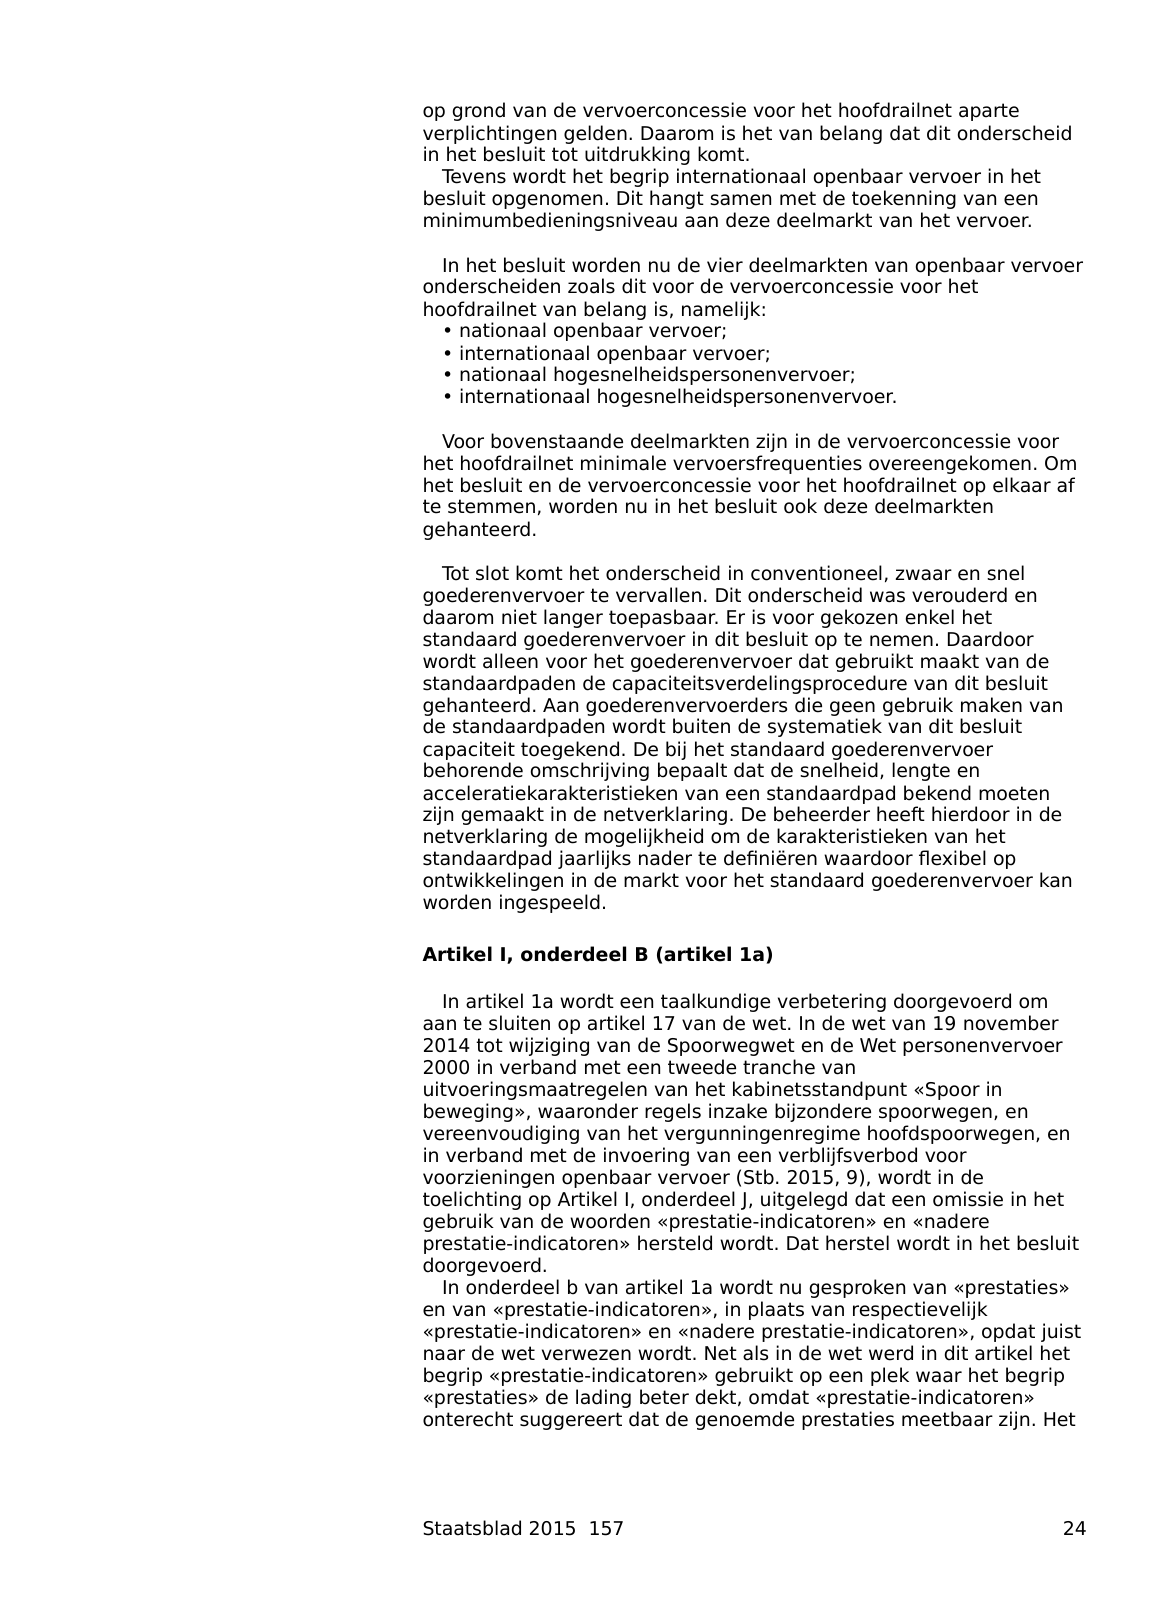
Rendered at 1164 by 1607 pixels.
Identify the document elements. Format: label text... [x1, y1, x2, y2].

text • nationaal openbaar vervoer; [422, 320, 1087, 342]
text In artikel 1a wordt een taalkundige verbetering doorgevoerd om aan te sluiten op artikel 17 van de wet. In de wet van 19 november 2014 tot wijziging van de Spoorwegwet en de Wet personenvervoer 2000 in verband met een tweede tranche van uitvoeringsmaatregelen van het kabinetsstandpunt «Spoor in beweging», waaronder regels inzake bijzondere spoorwegen, en vereenvoudiging van het vergunningenregime hoofdspoorwegen, en in verband met de invoering van een verblijfsverbod voor voorzieningen openbaar vervoer (Stb. 2015, 9), wordt in de toelichting op Artikel I, onderdeel J, uitgelegd dat een omissie in het gebruik van de woorden «prestatie-indicatoren» en «nadere prestatie-indicatoren» hersteld wordt. Dat herstel wordt in het besluit doorgevoerd. [422, 991, 1087, 1277]
subtitle Artikel I, onderdeel B (artikel 1a) [422, 944, 1087, 966]
text Voor bovenstaande deelmarkten zijn in de vervoerconcessie voor het hoofdrailnet minimale vervoersfrequenties overeengekomen. Om het besluit en de vervoerconcessie voor het hoofdrailnet op elkaar af te stemmen, worden nu in het besluit ook deze deelmarkten gehanteerd. [422, 431, 1087, 540]
text Tot slot komt het onderscheid in conventioneel, zwaar en snel goederenvervoer te vervallen. Dit onderscheid was verouderd en daarom niet langer toepasbaar. Er is voor gekozen enkel het standaard goederenvervoer in dit besluit op te nemen. Daardoor wordt alleen voor het goederenvervoer dat gebruikt maakt van de standaardpaden de capaciteitsverdelingsprocedure van dit besluit gehanteerd. Aan goederenvervoerders die geen gebruik maken van de standaardpaden wordt buiten de systematiek van dit besluit capaciteit toegekend. De bij het standaard goederenvervoer behorende omschrijving bepaalt dat de snelheid, lengte en acceleratiekarakteristieken van een standaardpad bekend moeten zijn gemaakt in de netverklaring. De beheerder heeft hierdoor in de netverklaring de mogelijkheid om de karakteristieken van het standaardpad jaarlijks nader te definiëren waardoor flexibel op ontwikkelingen in de markt voor het standaard goederenvervoer kan worden ingespeeld. [422, 563, 1087, 914]
text Tevens wordt het begrip internationaal openbaar vervoer in het besluit opgenomen. Dit hangt samen met de toekenning van een minimumbedieningsniveau aan deze deelmarkt van het vervoer. [422, 166, 1087, 232]
text In het besluit worden nu de vier deelmarkten van openbaar vervoer onderscheiden zoals dit voor de vervoerconcessie voor het hoofdrailnet van belang is, namelijk: [422, 254, 1087, 320]
text • internationaal openbaar vervoer; [422, 342, 1087, 364]
text • nationaal hogesnelheidspersonenvervoer; [422, 364, 1087, 386]
text In onderdeel b van artikel 1a wordt nu gesproken van «prestaties» en van «prestatie-indicatoren», in plaats van respectievelijk «prestatie-indicatoren» en «nadere prestatie-indicatoren», opdat juist naar de wet verwezen wordt. Net als in de wet werd in dit artikel het begrip «prestatie-indicatoren» gebruikt op een plek waar het begrip «prestaties» de lading beter dekt, omdat «prestatie-indicatoren» onterecht suggereert dat de genoemde prestaties meetbaar zijn. Het [422, 1277, 1087, 1431]
text • internationaal hogesnelheidspersonenvervoer. [422, 386, 1087, 408]
text op grond van de vervoerconcessie voor het hoofdrailnet aparte verplichtingen gelden. Daarom is het van belang dat dit onderscheid in het besluit tot uitdrukking komt. [422, 100, 1087, 166]
